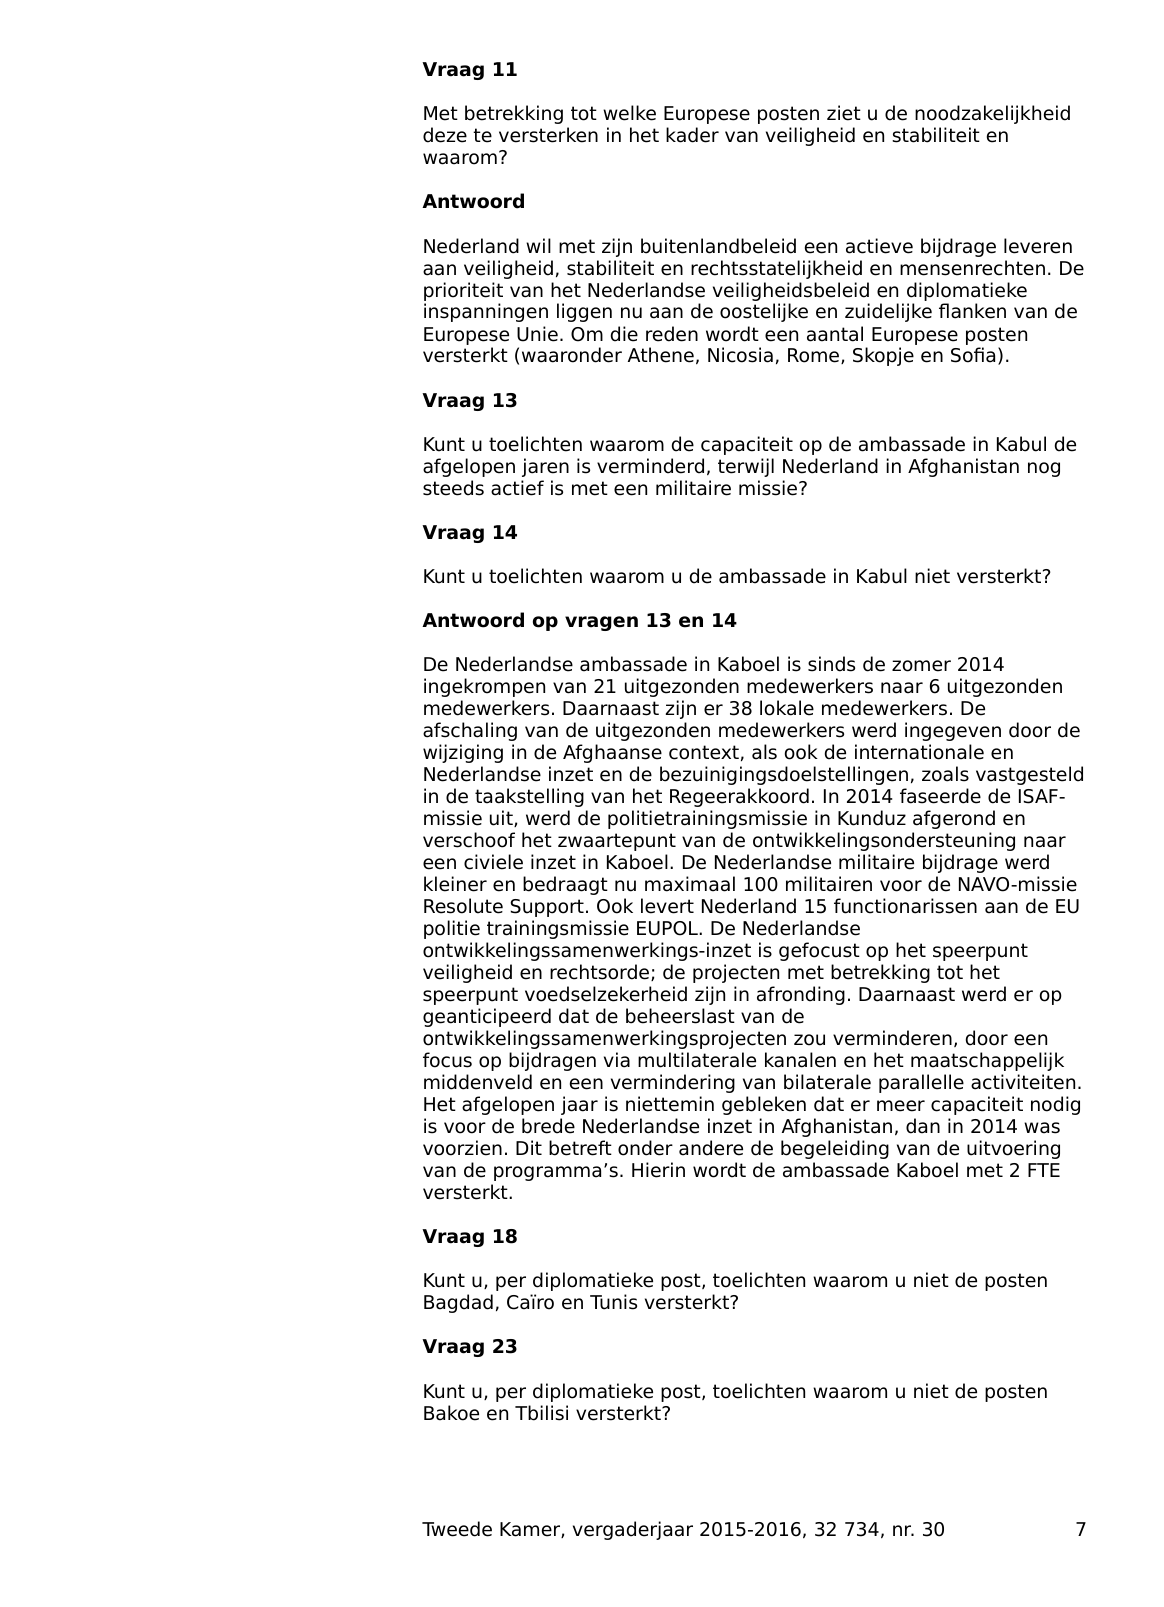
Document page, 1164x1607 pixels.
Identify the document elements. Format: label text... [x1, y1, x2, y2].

text Kunt u, per diplomatieke post, toelichten waarom u niet de posten Bakoe en Tbilisi versterkt? [422, 1381, 1087, 1424]
subtitle Vraag 13 [422, 389, 1087, 412]
subtitle Antwoord [422, 191, 1087, 213]
text De Nederlandse ambassade in Kaboel is sinds de zomer 2014 ingekrompen van 21 uitgezonden medewerkers naar 6 uitgezonden medewerkers. Daarnaast zijn er 38 lokale medewerkers. De afschaling van de uitgezonden medewerkers werd ingegeven door de wijziging in de Afghaanse context, als ook de internationale en Nederlandse inzet en de bezuinigingsdoelstellingen, zoals vastgesteld in de taakstelling van het Regeerakkoord. In 2014 faseerde de ISAF-missie uit, werd de politietrainingsmissie in Kunduz afgerond en verschoof het zwaartepunt van de ontwikkelingsondersteuning naar een civiele inzet in Kaboel. De Nederlandse militaire bijdrage werd kleiner en bedraagt nu maximaal 100 militairen voor de NAVO-missie Resolute Support. Ook levert Nederland 15 functionarissen aan de EU politie trainingsmissie EUPOL. De Nederlandse ontwikkelingssamenwerkings-inzet is gefocust op het speerpunt veiligheid en rechtsorde; de projecten met betrekking tot het speerpunt voedselzekerheid zijn in afronding. Daarnaast werd er op geanticipeerd dat de beheerslast van de ontwikkelingssamenwerkingsprojecten zou verminderen, door een focus op bijdragen via multilaterale kanalen en het maatschappelijk middenveld en een vermindering van bilaterale parallelle activiteiten. Het afgelopen jaar is niettemin gebleken dat er meer capaciteit nodig is voor de brede Nederlandse inzet in Afghanistan, dan in 2014 was voorzien. Dit betreft onder andere de begeleiding van de uitvoering van de programma’s. Hierin wordt de ambassade Kaboel met 2 FTE versterkt. [422, 654, 1087, 1204]
text Kunt u, per diplomatieke post, toelichten waarom u niet de posten Bagdad, Caïro en Tunis versterkt? [422, 1270, 1087, 1314]
text Kunt u toelichten waarom de capaciteit op de ambassade in Kabul de afgelopen jaren is verminderd, terwijl Nederland in Afghanistan nog steeds actief is met een militaire missie? [422, 434, 1087, 500]
subtitle Vraag 11 [422, 59, 1087, 81]
subtitle Vraag 14 [422, 522, 1087, 544]
text Kunt u toelichten waarom u de ambassade in Kabul niet versterkt? [422, 566, 1087, 588]
text Met betrekking tot welke Europese posten ziet u de noodzakelijkheid deze te versterken in het kader van veiligheid en stabiliteit en waarom? [422, 103, 1087, 169]
subtitle Antwoord op vragen 13 en 14 [422, 610, 1087, 632]
text Nederland wil met zijn buitenlandbeleid een actieve bijdrage leveren aan veiligheid, stabiliteit en rechtsstatelijkheid en mensenrechten. De prioriteit van het Nederlandse veiligheidsbeleid en diplomatieke inspanningen liggen nu aan de oostelijke en zuidelijke flanken van de Europese Unie. Om die reden wordt een aantal Europese posten versterkt (waaronder Athene, Nicosia, Rome, Skopje en Sofia). [422, 236, 1087, 367]
subtitle Vraag 18 [422, 1226, 1087, 1248]
subtitle Vraag 23 [422, 1336, 1087, 1358]
